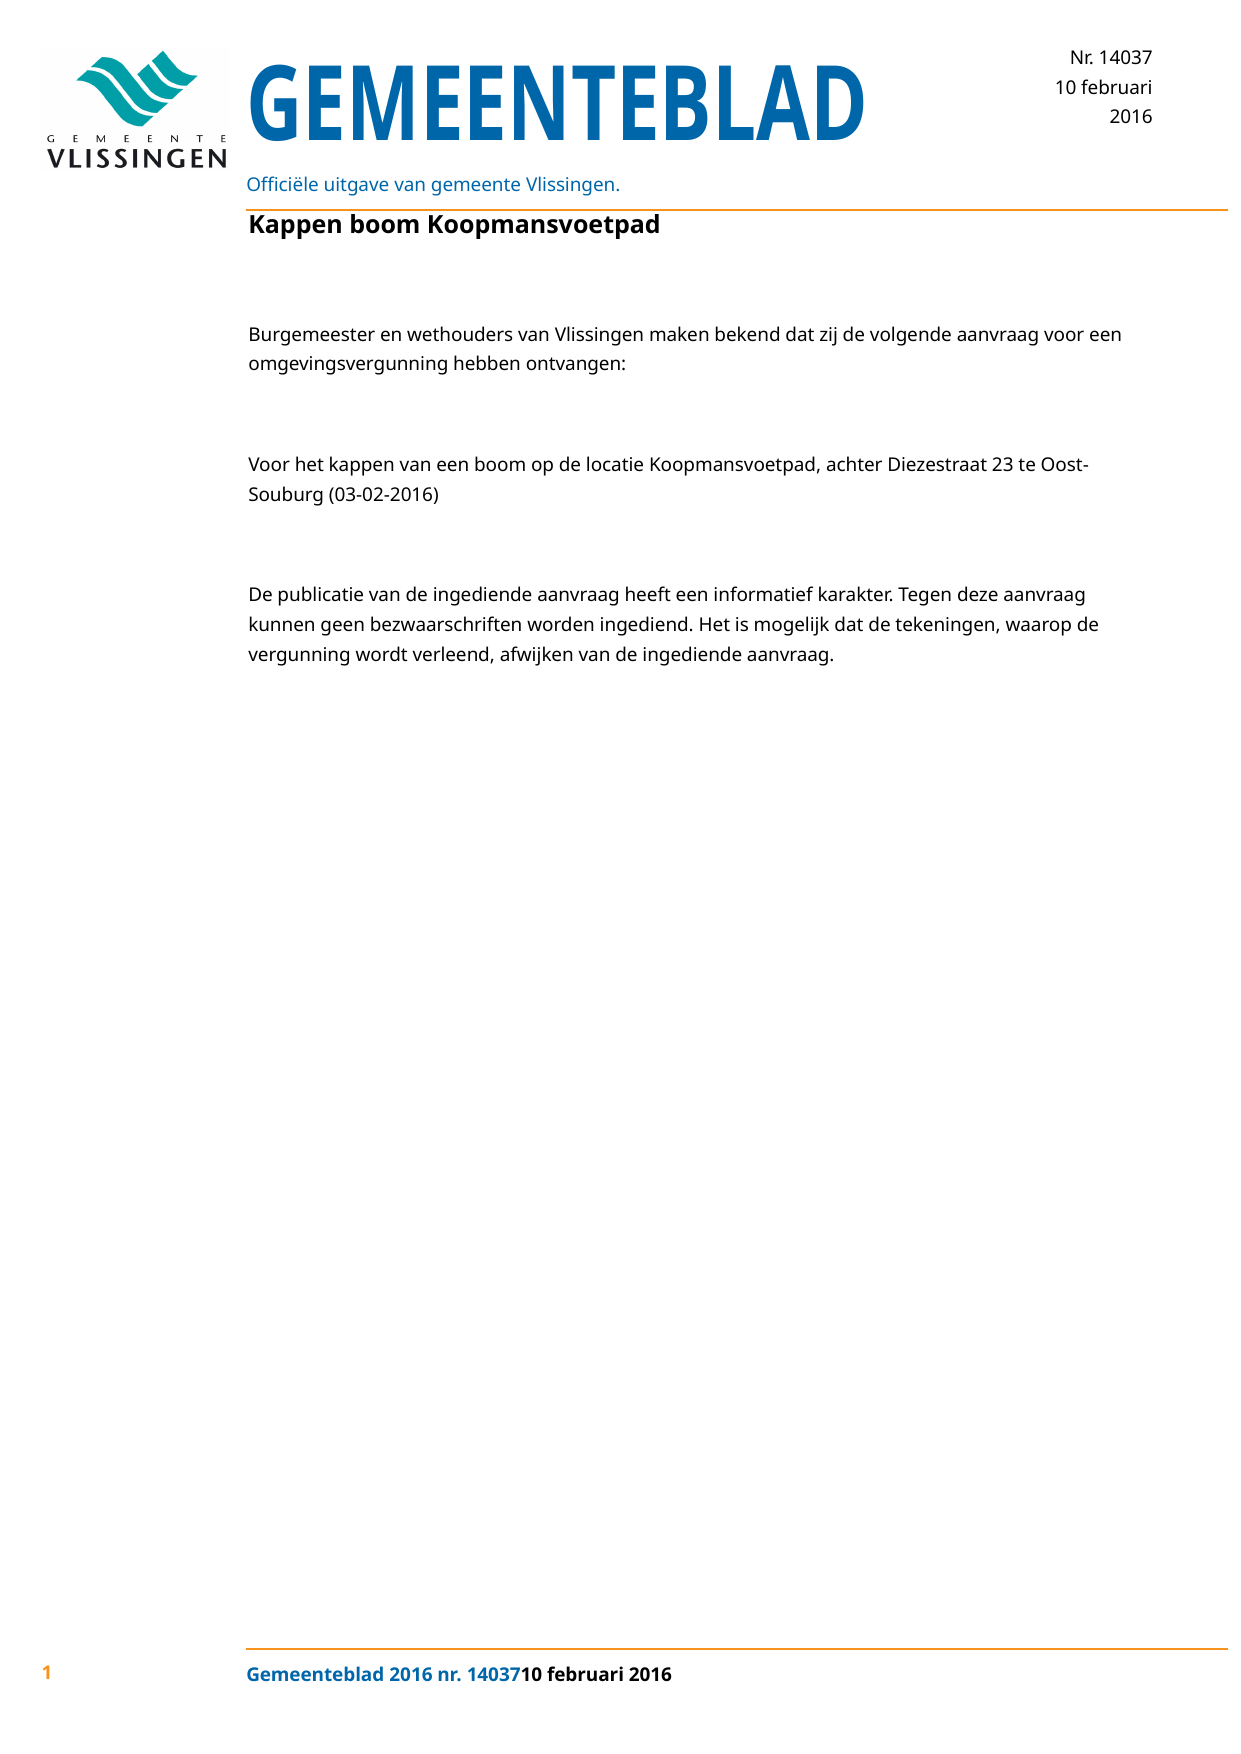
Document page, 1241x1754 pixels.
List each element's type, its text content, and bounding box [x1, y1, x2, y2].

text De publicatie van de ingediende aanvraag heeft een informatief karakter. Tegen deze aanvraag kunnen geen bezwaarschriften worden ingediend. Het is mogelijk dat de tekeningen, waarop de vergunning wordt verleend, afwijken van de ingediende aanvraag. [248, 582, 1152, 666]
text Voor het kappen van een boom op de locatie Koopmansvoetpad, achter Diezestraat 23 te Oost-Souburg (03-02-2016) [248, 451, 1152, 506]
text Burgemeester en wethouders van Vlissingen maken bekend dat zij de volgende aanvraag voor een omgevingsvergunning hebben ontvangen: [248, 321, 1152, 376]
text Kappen boom Koopmansvoetpad [248, 211, 1152, 241]
picture [41, 47, 231, 172]
